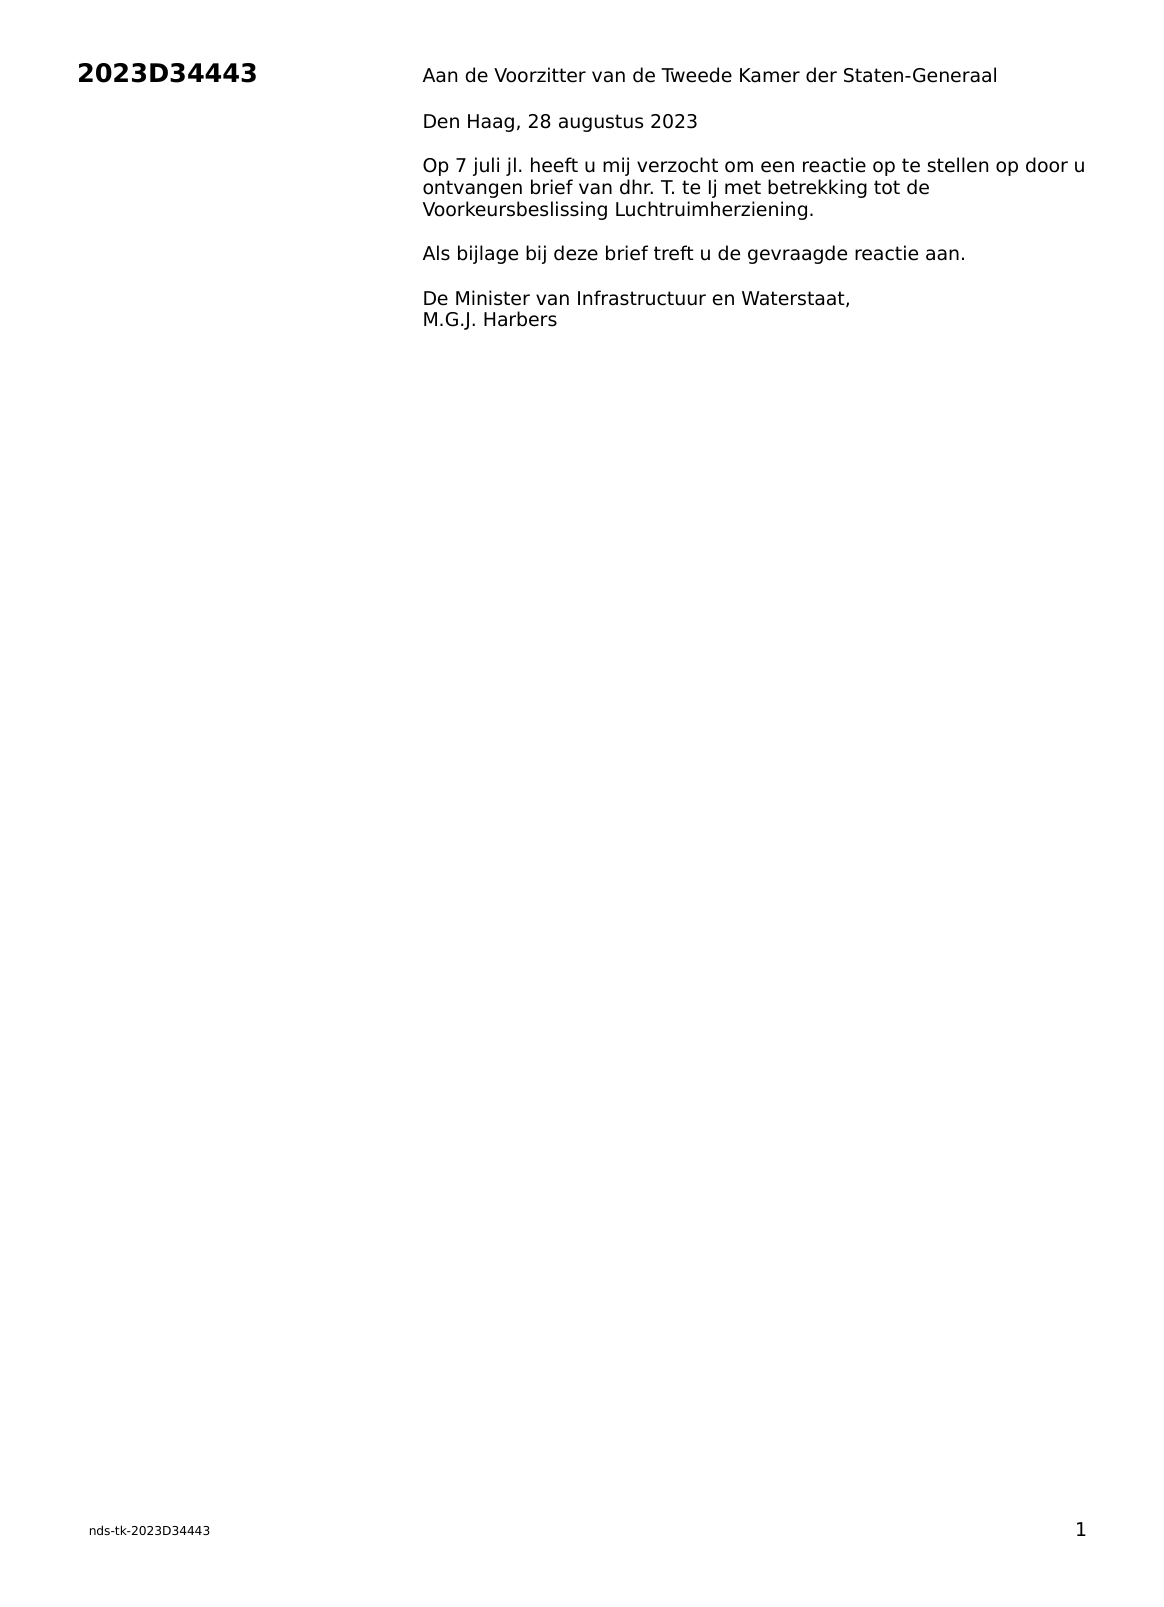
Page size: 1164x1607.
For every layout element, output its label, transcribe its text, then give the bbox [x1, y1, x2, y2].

text 2023D34443 Aan de Voorzitter van de Tweede Kamer der Staten-Generaal [77, 59, 1087, 89]
text Op 7 juli jl. heeft u mij verzocht om een reactie op te stellen op door u ontvangen brief van dhr. T. te Ij met betrekking tot de Voorkeursbeslissing Luchtruimherziening. [422, 155, 1087, 221]
text De Minister van Infrastructuur en Waterstaat, [422, 287, 1087, 309]
text M.G.J. Harbers [422, 309, 1087, 331]
text Den Haag, 28 augustus 2023 [422, 111, 1087, 133]
text Als bijlage bij deze brief treft u de gevraagde reactie aan. [422, 243, 1087, 265]
text nds-tk-2023D34443 [88, 1524, 323, 1538]
